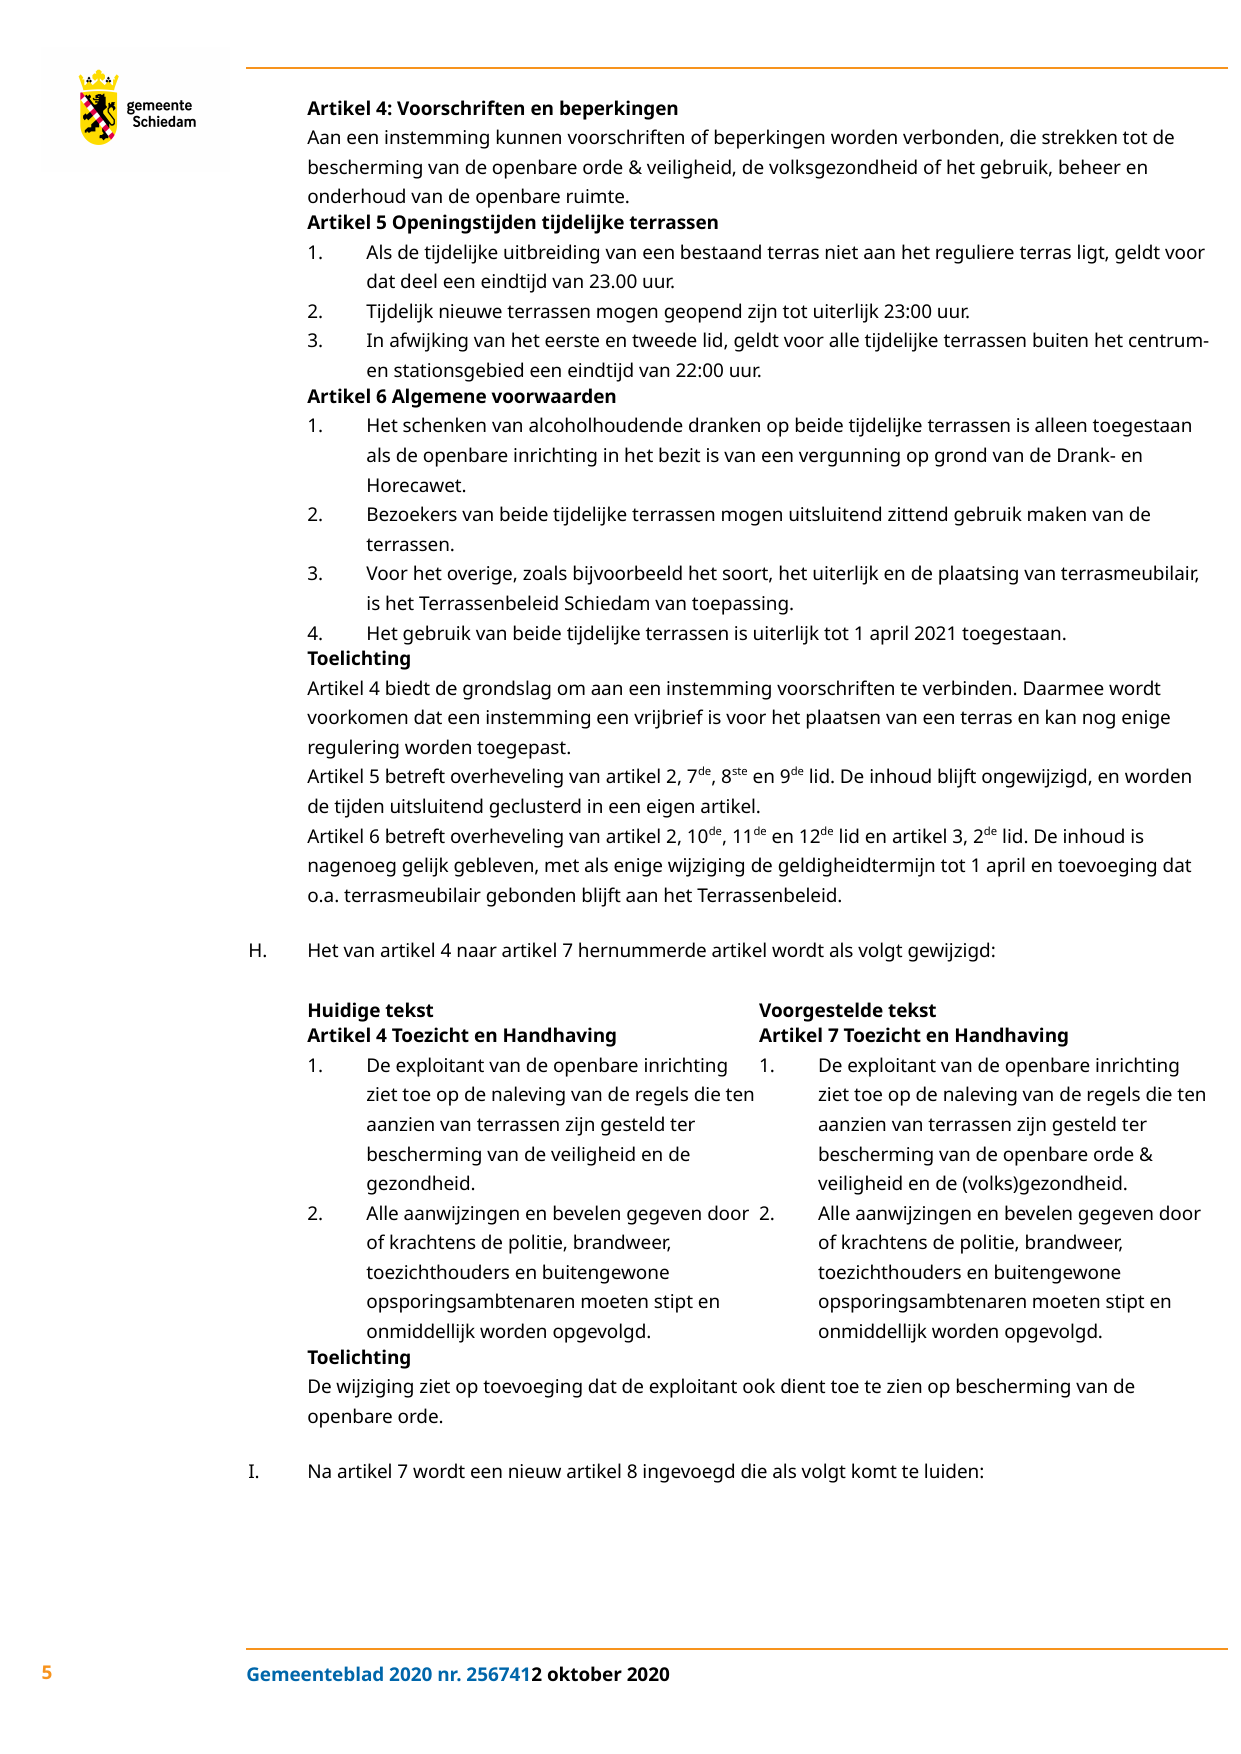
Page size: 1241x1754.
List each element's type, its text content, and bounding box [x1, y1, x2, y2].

table_cell Artikel 5 Openingstijden tijdelijke terrassen Als de tijdelijke uitbreiding van een bestaand terras niet aan het reguliere terras ligt, geldt voor dat deel een eindtijd van 23.00 uur. Tijdelijk nieuwe terrassen mogen geopend zijn tot uiterlijk 23:00 uur. In afwijking van het eerste en tweede lid, geldt voor alle tijdelijke terrassen buiten het centrum- en stationsgebied een eindtijd van 22:00 uur. [307, 209, 1211, 383]
table_header Huidige tekst [307, 997, 759, 1022]
picture [41, 47, 231, 172]
table_cell Artikel 4 Toezicht en Handhaving De exploitant van de openbare inrichting ziet toe op de naleving van de regels die ten aanzien van terrassen zijn gesteld ter bescherming van de veiligheid en de gezondheid. Alle aanwijzingen en bevelen gegeven door of krachtens de politie, brandweer, toezichthouders en buitengewone opsporingsambtenaren moeten stipt en onmiddellijk worden opgevolgd. [307, 1023, 759, 1344]
table_header Voorgestelde tekst [759, 997, 1211, 1022]
list Na artikel 7 wordt een nieuw artikel 8 ingevoegd die als volgt komt te luiden: [248, 1459, 1152, 1484]
table_cell Toelichting De wijziging ziet op toevoeging dat de exploitant ook dient toe te zien op bescherming van de openbare orde. [307, 1344, 1211, 1429]
table_cell Artikel 6 Algemene voorwaarden Het schenken van alcoholhoudende dranken op beide tijdelijke terrassen is alleen toegestaan als de openbare inrichting in het bezit is van een vergunning op grond van de Drank- en Horecawet. Bezoekers van beide tijdelijke terrassen mogen uitsluitend zittend gebruik maken van de terrassen. Voor het overige, zoals bijvoorbeeld het soort, het uiterlijk en de plaatsing van terrasmeubilair, is het Terrassenbeleid Schiedam van toepassing. Het gebruik van beide tijdelijke terrassen is uiterlijk tot 1 april 2021 toegestaan. [307, 383, 1211, 645]
list Het van artikel 4 naar artikel 7 hernummerde artikel wordt als volgt gewijzigd: [248, 937, 1152, 963]
table_cell Toelichting Artikel 4 biedt de grondslag om aan een instemming voorschriften te verbinden. Daarmee wordt voorkomen dat een instemming een vrijbrief is voor het plaatsen van een terras en kan nog enige regulering worden toegepast. Artikel 5 betreft overheveling van artikel 2, 7de, 8ste en 9de lid. De inhoud blijft ongewijzigd, en worden de tijden uitsluitend geclusterd in een eigen artikel. Artikel 6 betreft overheveling van artikel 2, 10de, 11de en 12de lid en artikel 3, 2de lid. De inhoud is nagenoeg gelijk gebleven, met als enige wijziging de geldigheidtermijn tot 1 april en toevoeging dat o.a. terrasmeubilair gebonden blijft aan het Terrassenbeleid. [307, 645, 1211, 908]
table_cell Artikel 7 Toezicht en Handhaving De exploitant van de openbare inrichting ziet toe op de naleving van de regels die ten aanzien van terrassen zijn gesteld ter bescherming van de openbare orde & veiligheid en de (volks)gezondheid. Alle aanwijzingen en bevelen gegeven door of krachtens de politie, brandweer, toezichthouders en buitengewone opsporingsambtenaren moeten stipt en onmiddellijk worden opgevolgd. [759, 1023, 1211, 1344]
table_header Artikel 4: Voorschriften en beperkingen Aan een instemming kunnen voorschriften of beperkingen worden verbonden, die strekken tot de bescherming van de openbare orde & veiligheid, de volksgezondheid of het gebruik, beheer en onderhoud van de openbare ruimte. [307, 95, 1211, 209]
